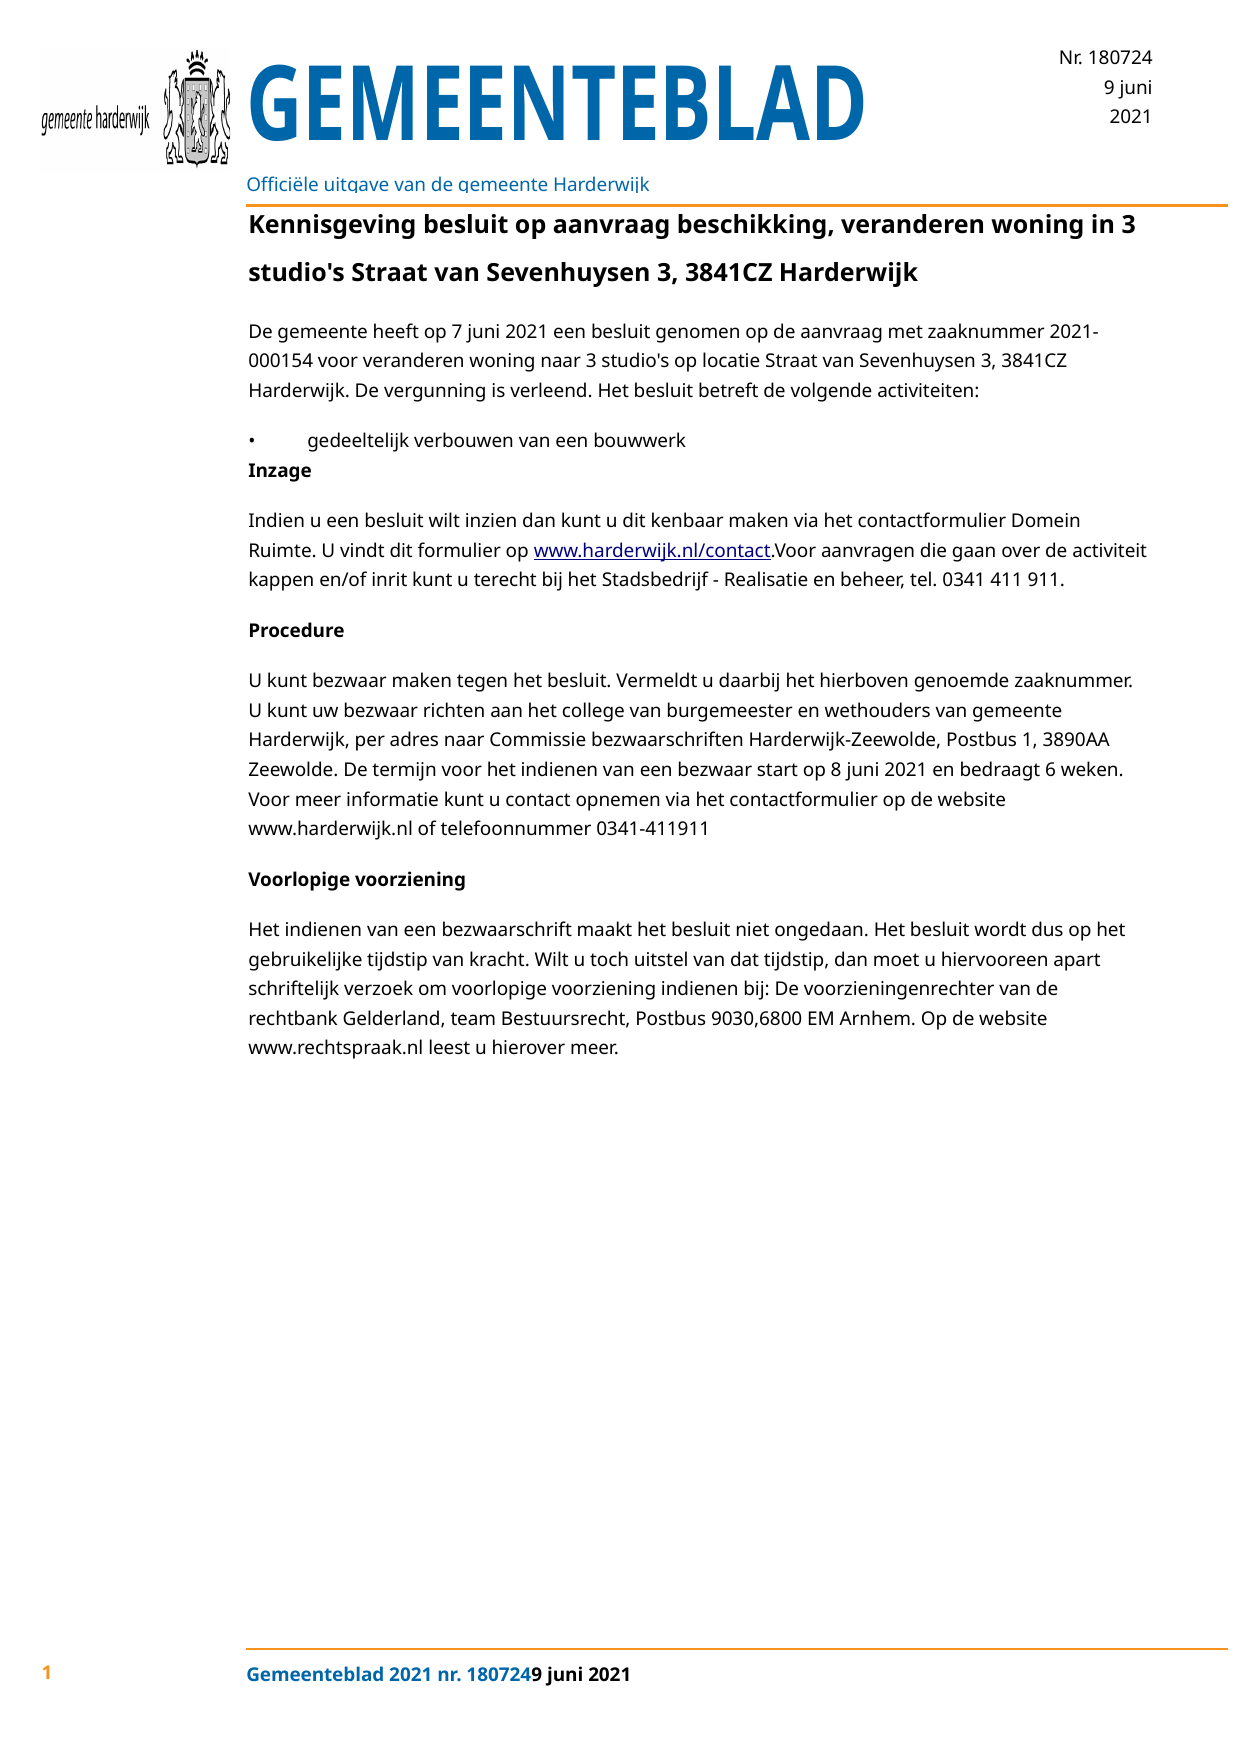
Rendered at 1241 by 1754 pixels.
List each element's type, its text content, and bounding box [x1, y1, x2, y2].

text U kunt bezwaar maken tegen het besluit. Vermeldt u daarbij het hierboven genoemde zaaknummer. U kunt uw bezwaar richten aan het college van burgemeester en wethouders van gemeente Harderwijk, per adres naar Commissie bezwaarschriften Harderwijk-Zeewolde, Postbus 1, 3890AA Zeewolde. De termijn voor het indienen van een bezwaar start op 8 juni 2021 en bedraagt 6 weken. Voor meer informatie kunt u contact opnemen via het contactformulier op de website www.harderwijk.nl of telefoonnummer 0341-411911 [248, 667, 1152, 841]
text Kennisgeving besluit op aanvraag beschikking, veranderen woning in 3 studio's Straat van Sevenhuysen 3, 3841CZ Harderwijk [248, 207, 1152, 288]
text De gemeente heeft op 7 juni 2021 een besluit genomen op de aanvraag met zaaknummer 2021-000154 voor veranderen woning naar 3 studio's op locatie Straat van Sevenhuysen 3, 3841CZ Harderwijk. De vergunning is verleend. Het besluit betreft de volgende activiteiten: [248, 318, 1152, 403]
text Procedure [248, 617, 1152, 643]
text Inzage [248, 457, 1152, 483]
text Voorlopige voorziening [248, 866, 1152, 892]
text Het indienen van een bezwaarschrift maakt het besluit niet ongedaan. Het besluit wordt dus op het gebruikelijke tijdstip van kracht. Wilt u toch uitstel van dat tijdstip, dan moet u hiervooreen apart schriftelijk verzoek om voorlopige voorziening indienen bij: De voorzieningenrechter van de rechtbank Gelderland, team Bestuursrecht, Postbus 9030,6800 EM Arnhem. Op de website www.rechtspraak.nl leest u hierover meer. [248, 916, 1152, 1060]
picture [41, 47, 231, 172]
list gedeeltelijk verbouwen van een bouwwerk [248, 427, 1152, 453]
text Indien u een besluit wilt inzien dan kunt u dit kenbaar maken via het contactformulier Domein Ruimte. U vindt dit formulier op www.harderwijk.nl/contact.Voor aanvragen die gaan over de activiteit kappen en/of inrit kunt u terecht bij het Stadsbedrijf - Realisatie en beheer, tel. 0341 411 911. [248, 507, 1152, 592]
